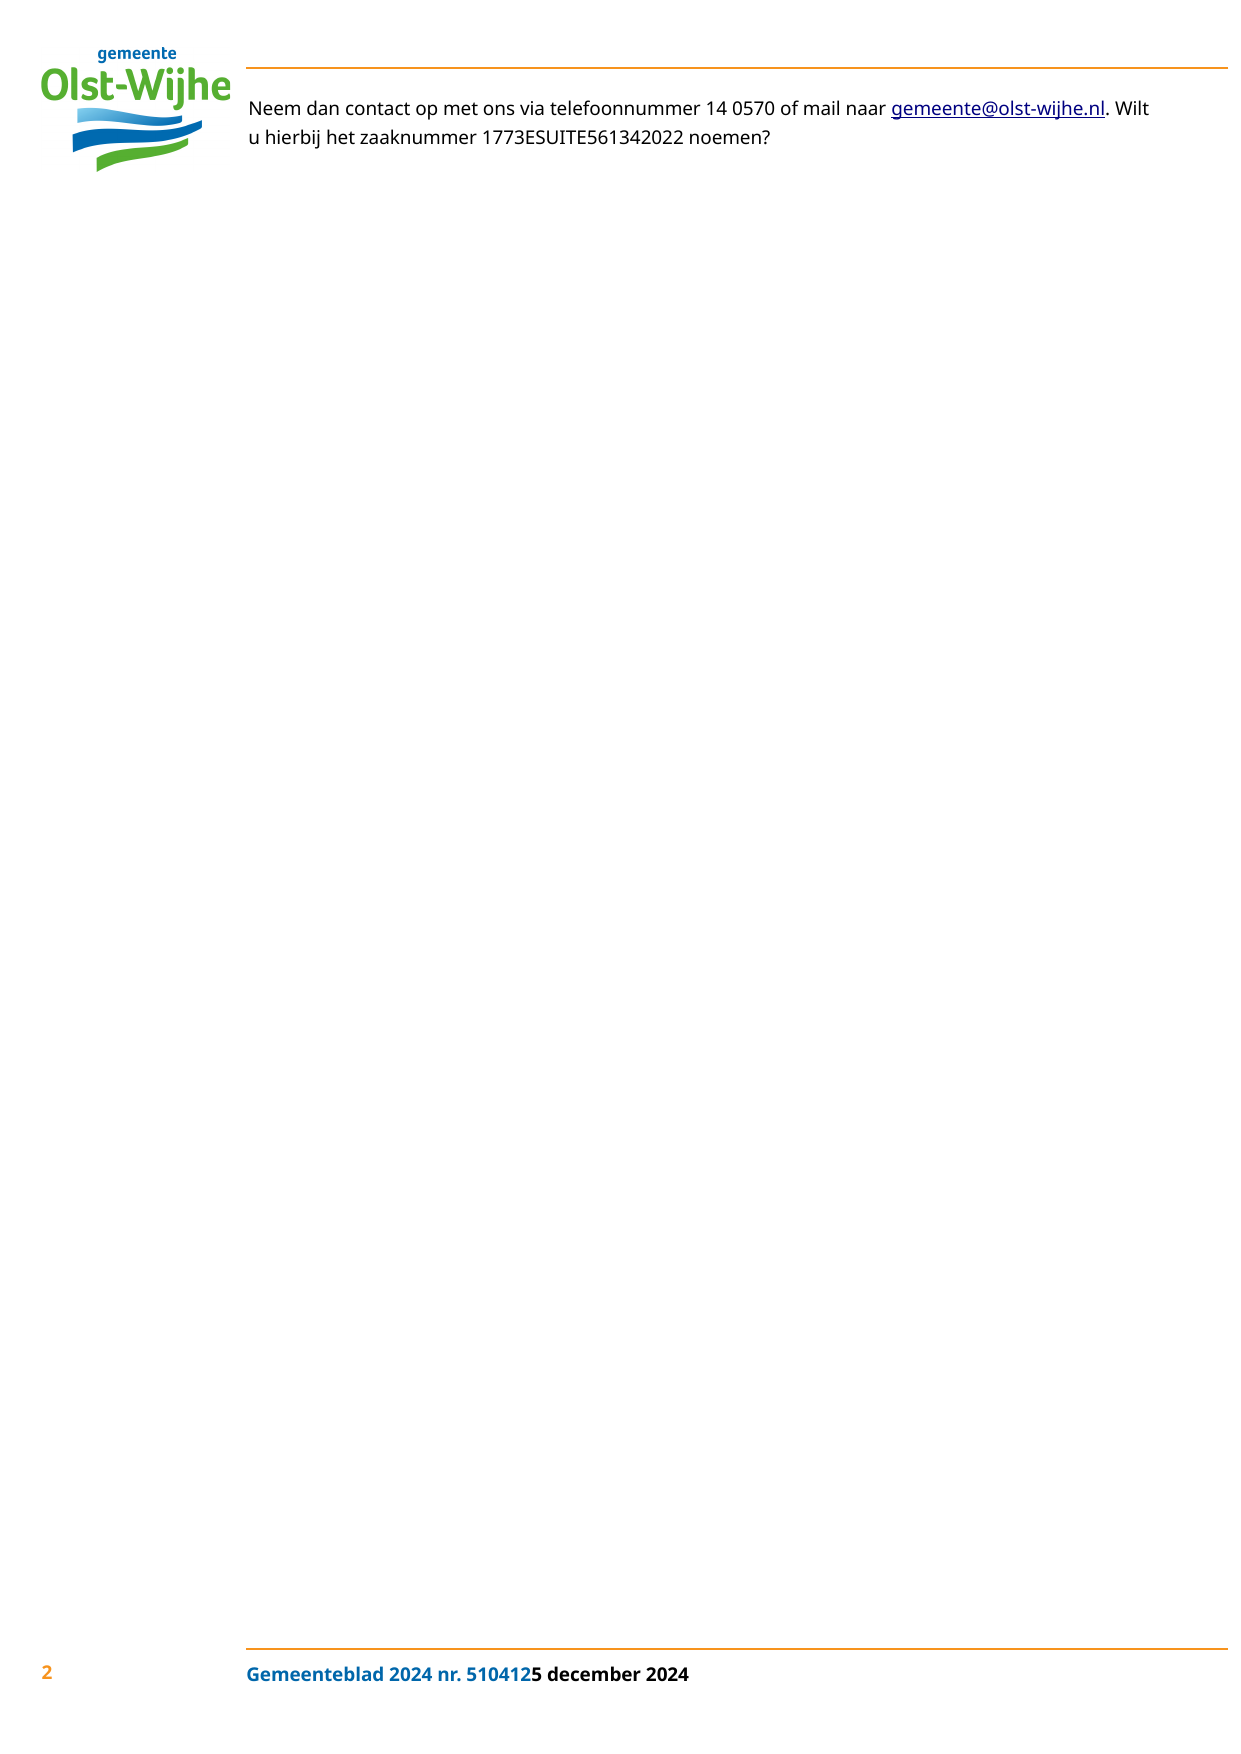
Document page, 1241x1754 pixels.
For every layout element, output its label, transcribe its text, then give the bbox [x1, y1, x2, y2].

text Neem dan contact op met ons via telefoonnummer 14 0570 of mail naar gemeente@olst-wijhe.nl. Wilt u hierbij het zaaknummer 1773ESUITE561342022 noemen? [248, 95, 1152, 150]
picture [41, 47, 231, 172]
